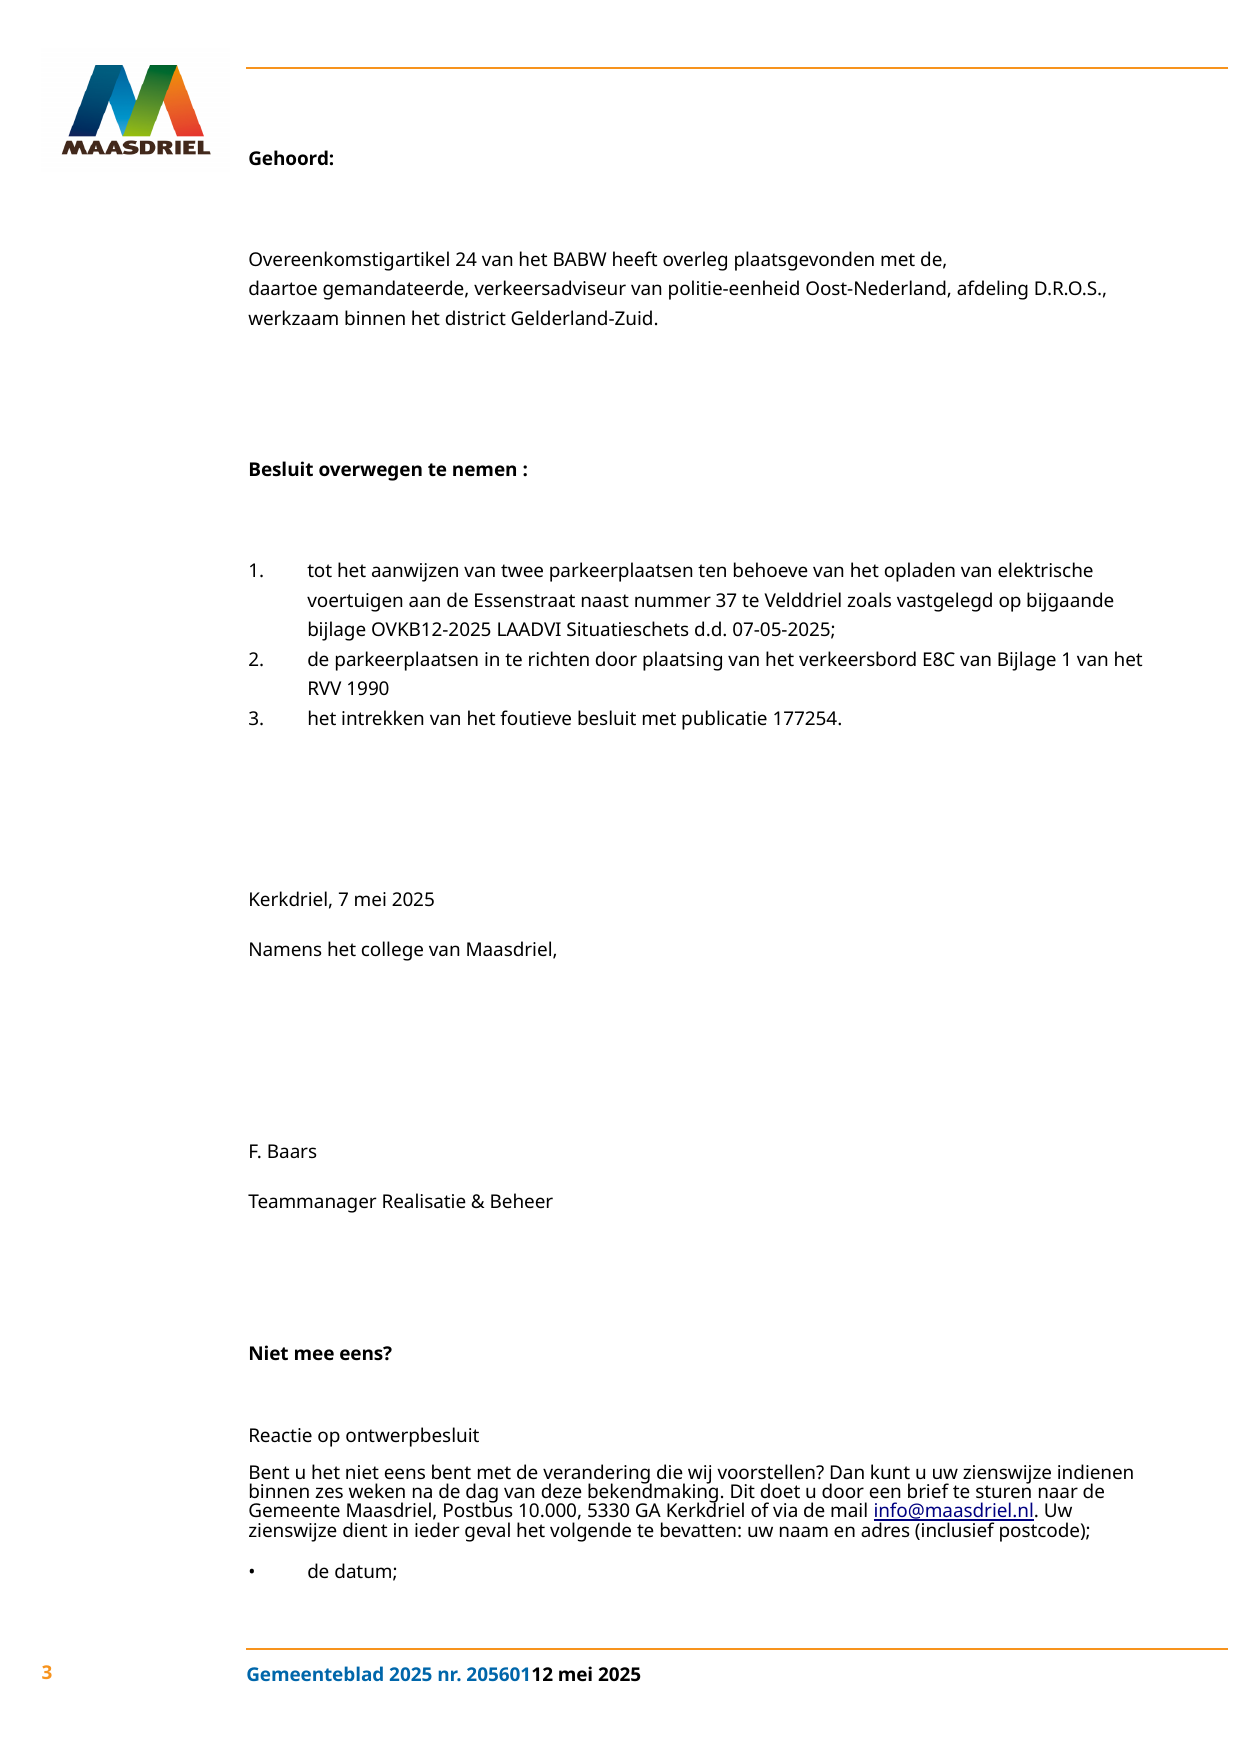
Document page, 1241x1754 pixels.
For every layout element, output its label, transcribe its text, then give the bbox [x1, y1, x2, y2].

text Niet mee eens? [248, 1340, 1152, 1366]
text Reactie op ontwerpbesluit [248, 1427, 1152, 1446]
text Besluit overwegen te nemen : [248, 456, 1152, 482]
list het intrekken van het foutieve besluit met publicatie 177254. [248, 705, 1152, 731]
text Namens het college van Maasdriel, [248, 936, 1152, 962]
text Overeenkomstigartikel 24 van het BABW heeft overleg plaatsgevonden met de, daartoe gemandateerde, verkeersadviseur van politie-eenheid Oost-Nederland, afdeling D.R.O.S., werkzaam binnen het district Gelderland-Zuid. [248, 246, 1152, 331]
list de parkeerplaatsen in te richten door plaatsing van het verkeersbord E8C van Bijlage 1 van het RVV 1990 [248, 646, 1152, 701]
text Teammanager Realisatie & Beheer [248, 1188, 1152, 1214]
text Gehoord: [248, 145, 1152, 171]
text F. Baars [248, 1138, 1152, 1164]
list de datum; [248, 1559, 1152, 1584]
list tot het aanwijzen van twee parkeerplaatsen ten behoeve van het opladen van elektrische voertuigen aan de Essenstraat naast nummer 37 te Velddriel zoals vastgelegd op bijgaande bijlage OVKB12-2025 LAADVI Situatieschets d.d. 07-05-2025; [248, 557, 1152, 642]
text Bent u het niet eens bent met de verandering die wij voorstellen? Dan kunt u uw zienswijze indienen binnen zes weken na de dag van deze bekendmaking. Dit doet u door een brief te sturen naar de Gemeente Maasdriel, Postbus 10.000, 5330 GA Kerkdriel of via de mail info@maasdriel.nl. Uw zienswijze dient in ieder geval het volgende te bevatten: uw naam en adres (inclusief postcode); [248, 1464, 1152, 1541]
picture [41, 47, 231, 172]
text Kerkdriel, 7 mei 2025 [248, 886, 1152, 912]
